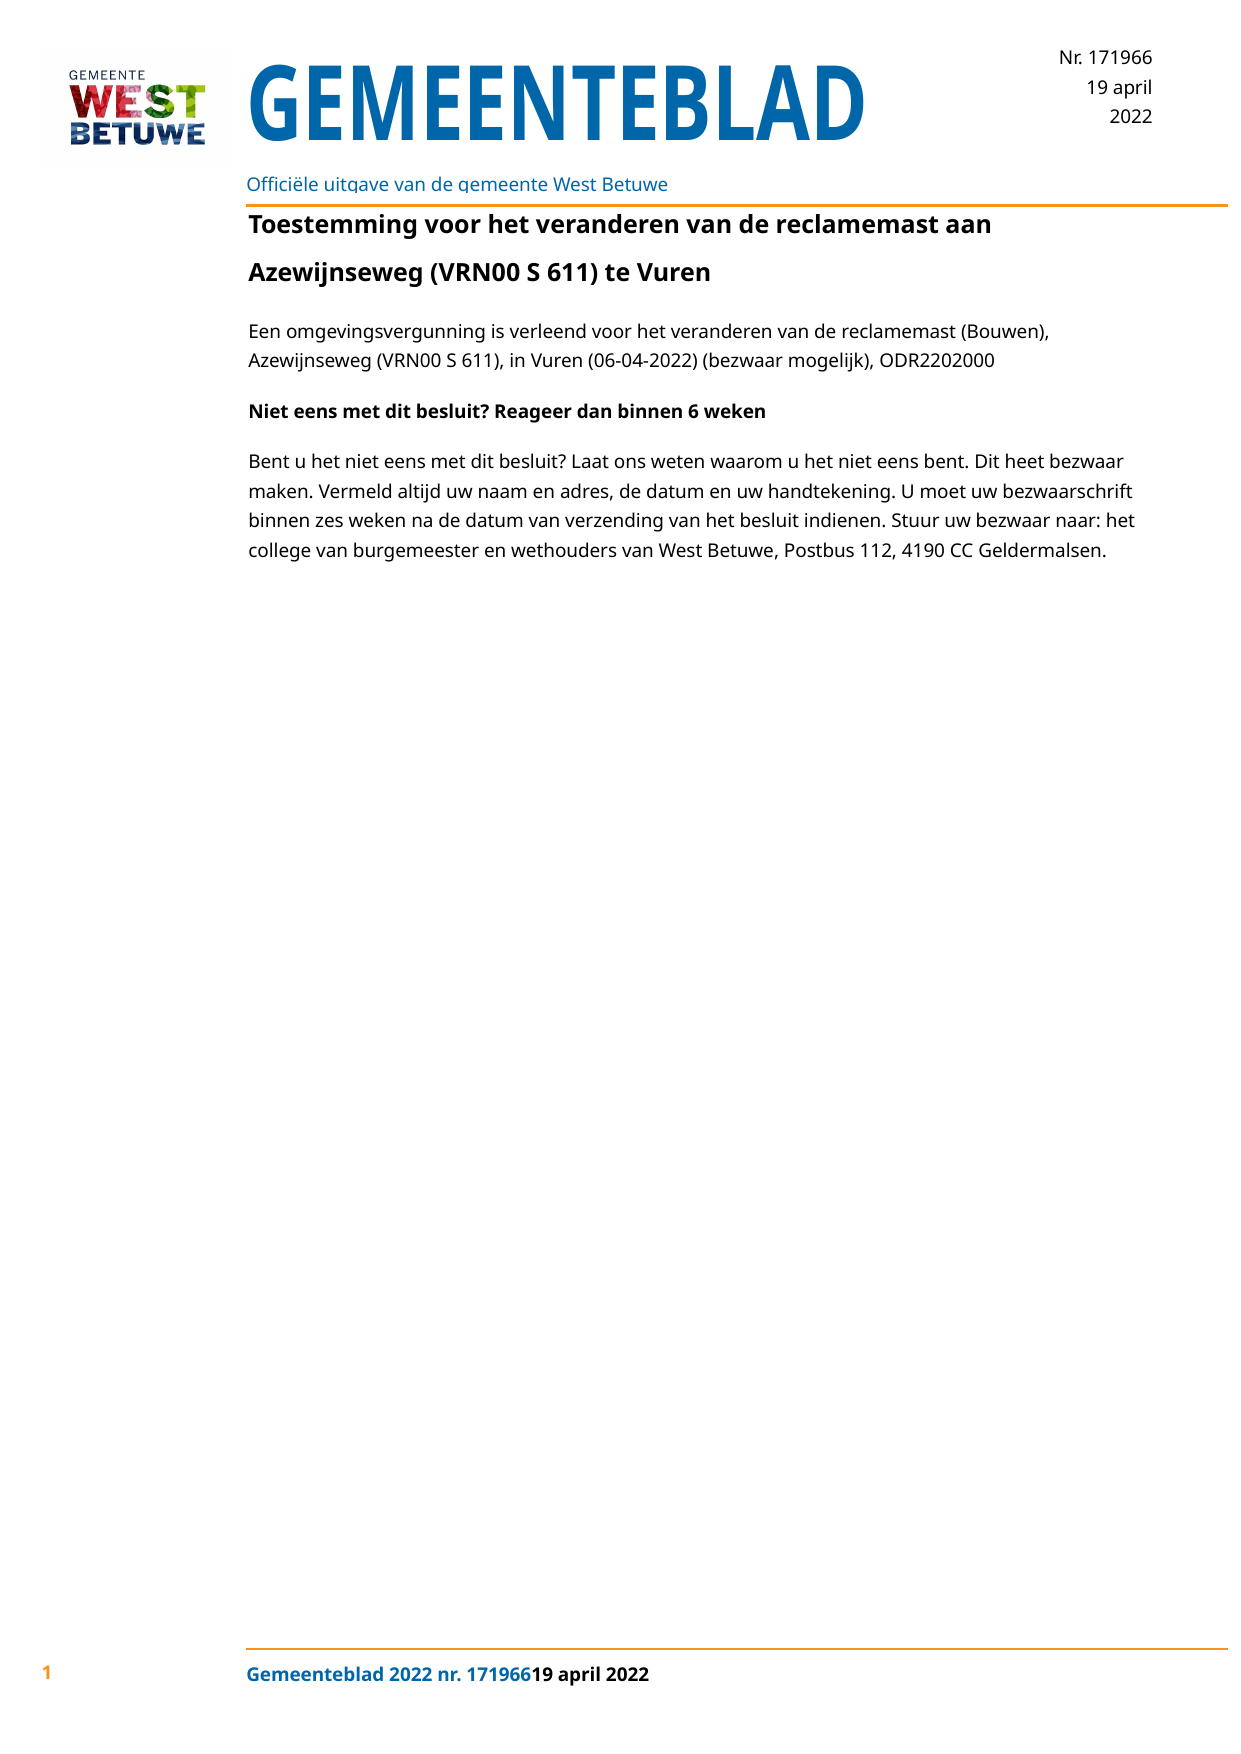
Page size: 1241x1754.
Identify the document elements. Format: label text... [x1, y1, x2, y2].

text Een omgevingsvergunning is verleend voor het veranderen van de reclamemast (Bouwen), Azewijnseweg (VRN00 S 611), in Vuren (06-04-2022) (bezwaar mogelijk), ODR2202000 [248, 318, 1152, 373]
text Toestemming voor het veranderen van de reclamemast aan Azewijnseweg (VRN00 S 611) te Vuren [248, 207, 1152, 288]
text Niet eens met dit besluit? Reageer dan binnen 6 weken [248, 398, 1152, 424]
picture [41, 47, 231, 172]
text Bent u het niet eens met dit besluit? Laat ons weten waarom u het niet eens bent. Dit heet bezwaar maken. Vermeld altijd uw naam en adres, de datum en uw handtekening. U moet uw bezwaarschrift binnen zes weken na de datum van verzending van het besluit indienen. Stuur uw bezwaar naar: het college van burgemeester en wethouders van West Betuwe, Postbus 112, 4190 CC Geldermalsen. [248, 448, 1152, 563]
